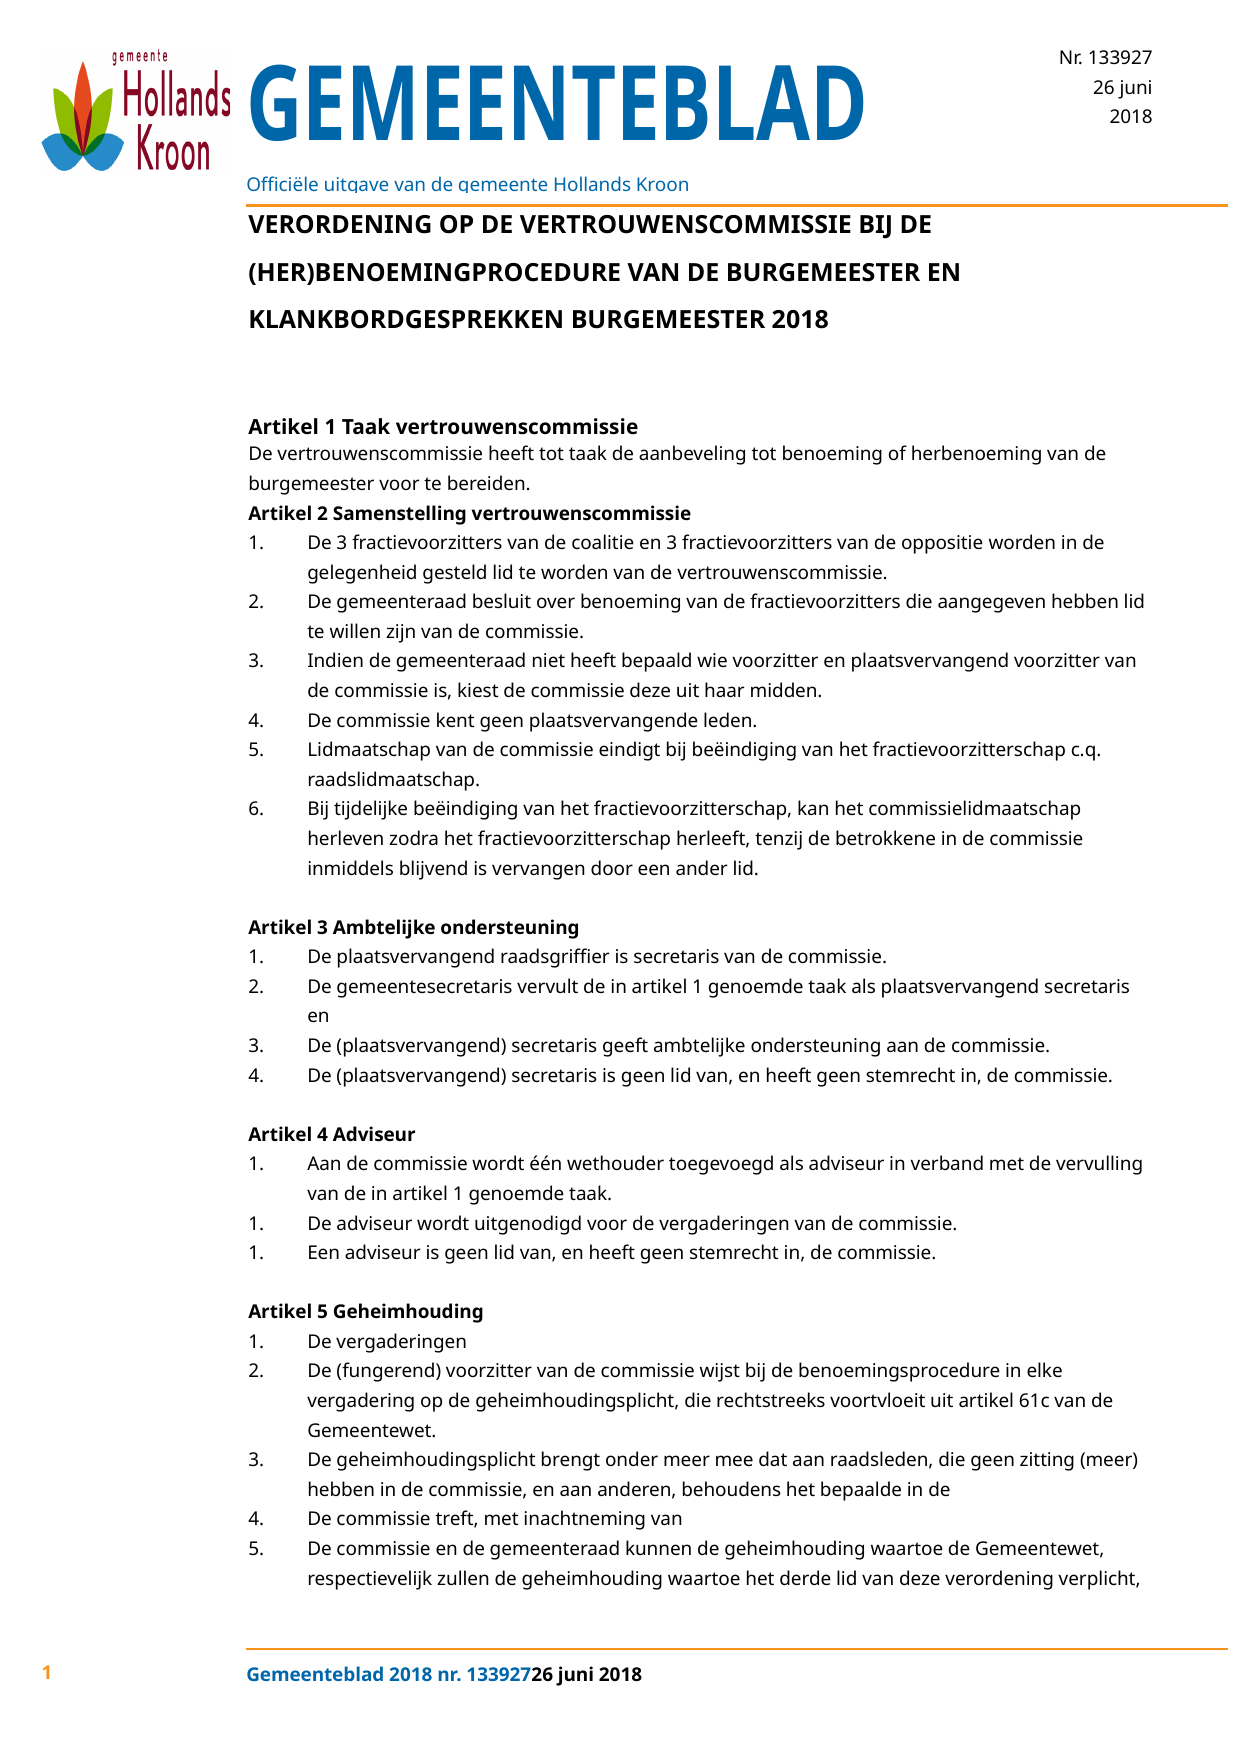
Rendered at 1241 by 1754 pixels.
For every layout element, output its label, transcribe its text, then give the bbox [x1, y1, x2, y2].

list De commissie treft, met inachtneming van [248, 1506, 1152, 1531]
list De gemeentesecretaris vervult de in artikel 1 genoemde taak als plaatsvervangend secretaris en [248, 973, 1152, 1028]
text De vertrouwenscommissie heeft tot taak de aanbeveling tot benoeming of herbenoeming van de burgemeester voor te bereiden. [248, 441, 1152, 496]
list De adviseur wordt uitgenodigd voor de vergaderingen van de commissie. [248, 1210, 1152, 1235]
list Een adviseur is geen lid van, en heeft geen stemrecht in, de commissie. [248, 1239, 1152, 1265]
list Lidmaatschap van de commissie eindigt bij beëindiging van het fractievoorzitterschap c.q. raadslidmaatschap. [248, 736, 1152, 792]
list De commissie kent geen plaatsvervangende leden. [248, 707, 1152, 732]
list De vergaderingen [248, 1328, 1152, 1354]
text Artikel 5 Geheimhouding [248, 1298, 1152, 1324]
list De 3 fractievoorzitters van de coalitie en 3 fractievoorzitters van de oppositie worden in de gelegenheid gesteld lid te worden van de vertrouwenscommissie. [248, 529, 1152, 584]
list Aan de commissie wordt één wethouder toegevoegd als adviseur in verband met de vervulling van de in artikel 1 genoemde taak. [248, 1151, 1152, 1206]
text Artikel 1 Taak vertrouwenscommissie [248, 412, 1152, 441]
text Artikel 3 Ambtelijke ondersteuning [248, 914, 1152, 939]
picture [41, 47, 231, 172]
list De gemeenteraad besluit over benoeming van de fractievoorzitters die aangegeven hebben lid te willen zijn van de commissie. [248, 588, 1152, 644]
list Indien de gemeenteraad niet heeft bepaald wie voorzitter en plaatsvervangend voorzitter van de commissie is, kiest de commissie deze uit haar midden. [248, 648, 1152, 703]
list Bij tijdelijke beëindiging van het fractievoorzitterschap, kan het commissielidmaatschap herleven zodra het fractievoorzitterschap herleeft, tenzij de betrokkene in de commissie inmiddels blijvend is vervangen door een ander lid. [248, 796, 1152, 880]
list De plaatsvervangend raadsgriffier is secretaris van de commissie. [248, 943, 1152, 969]
list De (plaatsvervangend) secretaris geeft ambtelijke ondersteuning aan de commissie. [248, 1032, 1152, 1058]
list De commissie en de gemeenteraad kunnen de geheimhouding waartoe de Gemeentewet, respectievelijk zullen de geheimhouding waartoe het derde lid van deze verordening verplicht, [248, 1535, 1152, 1590]
list De geheimhoudingsplicht brengt onder meer mee dat aan raadsleden, die geen zitting (meer) hebben in de commissie, en aan anderen, behoudens het bepaalde in de [248, 1446, 1152, 1502]
list De (plaatsvervangend) secretaris is geen lid van, en heeft geen stemrecht in, de commissie. [248, 1062, 1152, 1087]
text Artikel 2 Samenstelling vertrouwenscommissie [248, 500, 1152, 525]
text Artikel 4 Adviseur [248, 1121, 1152, 1147]
list De (fungerend) voorzitter van de commissie wijst bij de benoemingsprocedure in elke vergadering op de geheimhoudingsplicht, die rechtstreeks voortvloeit uit artikel 61c van de Gemeentewet. [248, 1358, 1152, 1442]
text VERORDENING OP DE VERTROUWENSCOMMISSIE BIJ DE (HER)BENOEMINGPROCEDURE VAN DE BURGEMEESTER EN KLANKBORDGESPREKKEN BURGEMEESTER 2018 [248, 207, 1152, 336]
